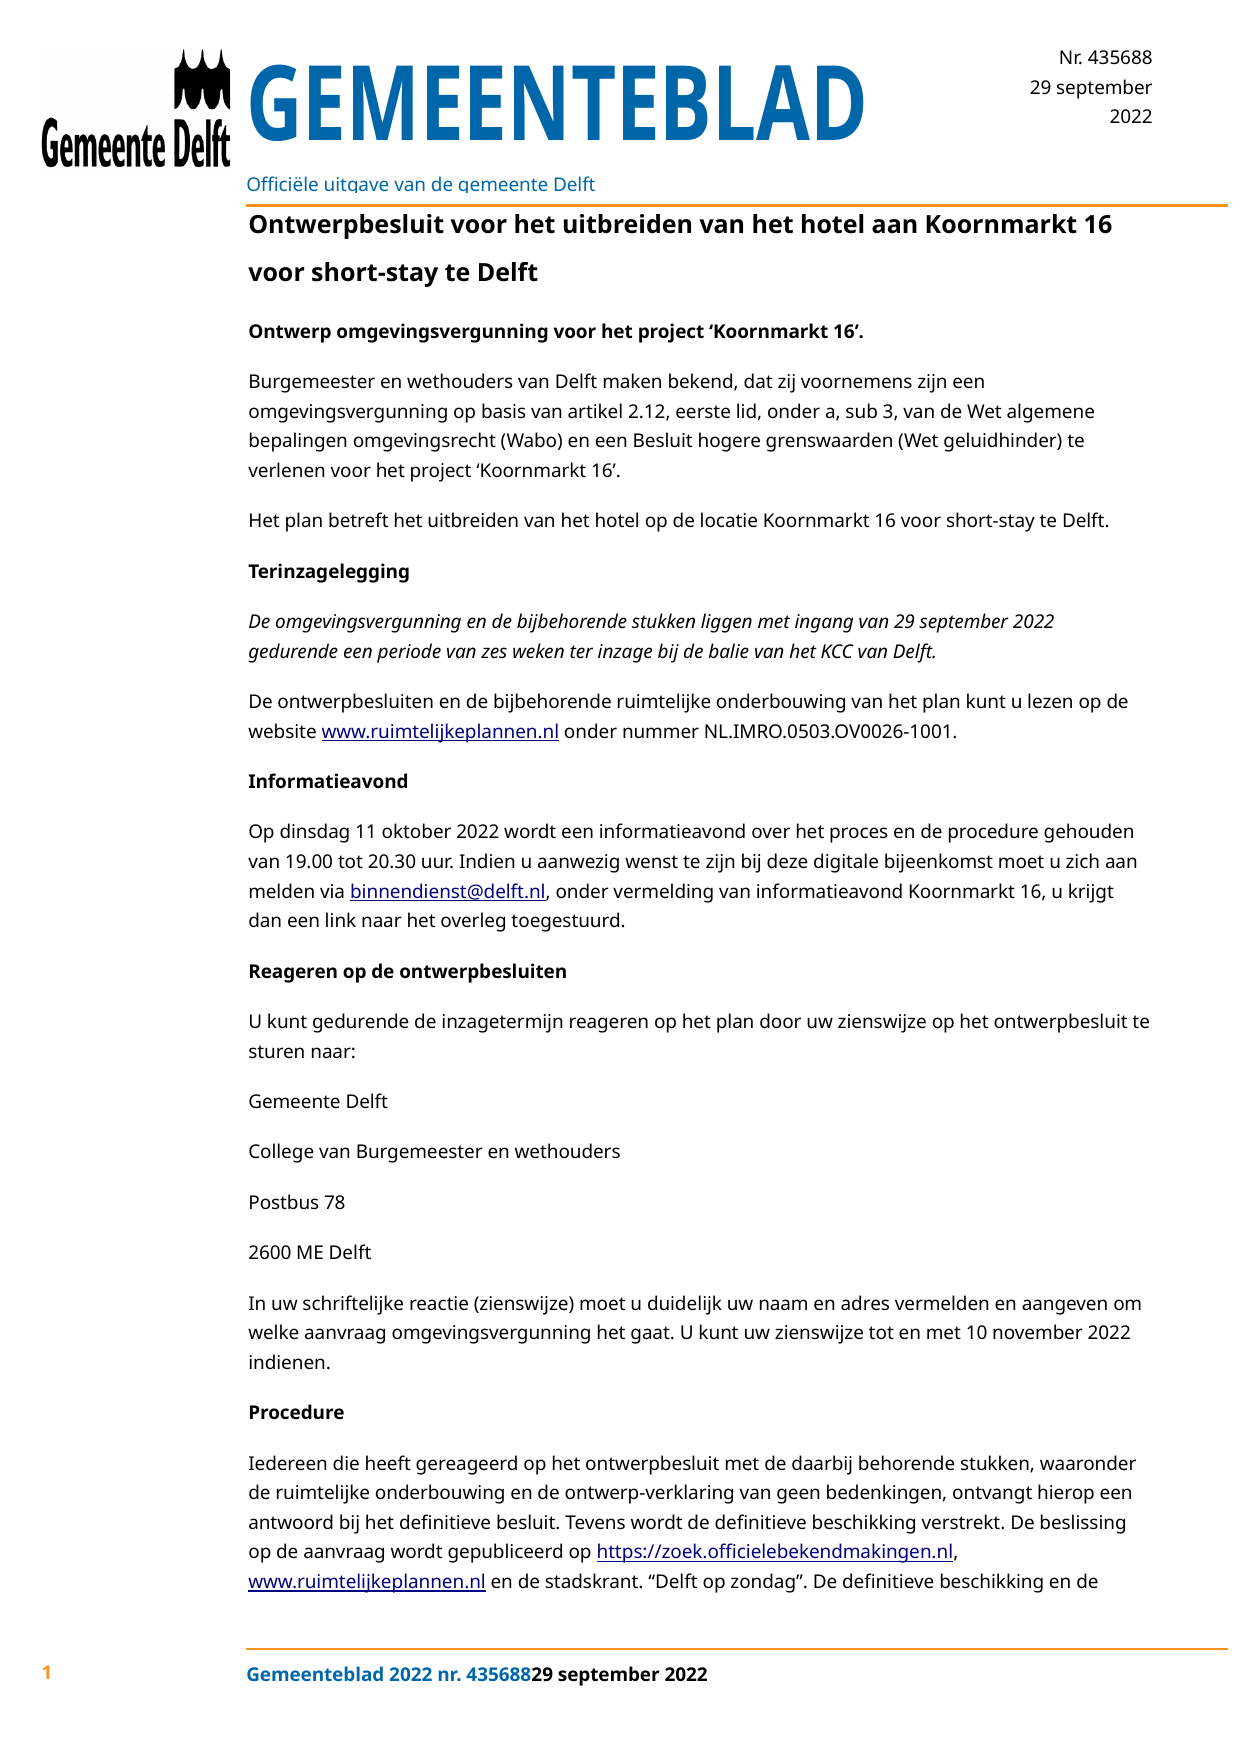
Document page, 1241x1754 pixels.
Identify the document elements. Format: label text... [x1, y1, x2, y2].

text Ontwerpbesluit voor het uitbreiden van het hotel aan Koornmarkt 16 voor short-stay te Delft [248, 207, 1152, 288]
text College van Burgemeester en wethouders [248, 1139, 1152, 1164]
text Op dinsdag 11 oktober 2022 wordt een informatieavond over het proces en de procedure gehouden van 19.00 tot 20.30 uur. Indien u aanwezig wenst te zijn bij deze digitale bijeenkomst moet u zich aan melden via binnendienst@delft.nl, onder vermelding van informatieavond Koornmarkt 16, u krijgt dan een link naar het overleg toegestuurd. [248, 819, 1152, 933]
text Reageren op de ontwerpbesluiten [248, 958, 1152, 984]
text Postbus 78 [248, 1189, 1152, 1215]
text 2600 ME Delft [248, 1239, 1152, 1265]
text Burgemeester en wethouders van Delft maken bekend, dat zij voornemens zijn een omgevingsvergunning op basis van artikel 2.12, eerste lid, onder a, sub 3, van de Wet algemene bepalingen omgevingsrecht (Wabo) en een Besluit hogere grenswaarden (Wet geluidhinder) te verlenen voor het project ‘Koornmarkt 16’. [248, 368, 1152, 483]
text Iedereen die heeft gereageerd op het ontwerpbesluit met de daarbij behorende stukken, waaronder de ruimtelijke onderbouwing en de ontwerp-verklaring van geen bedenkingen, ontvangt hierop een antwoord bij het definitieve besluit. Tevens wordt de definitieve beschikking verstrekt. De beslissing op de aanvraag wordt gepubliceerd op https://zoek.officielebekendmakingen.nl, www.ruimtelijkeplannen.nl en de stadskrant. “Delft op zondag”. De definitieve beschikking en de [248, 1450, 1152, 1594]
text Gemeente Delft [248, 1088, 1152, 1114]
text De omgevingsvergunning en de bijbehorende stukken liggen met ingang van 29 september 2022 gedurende een periode van zes weken ter inzage bij de balie van het KCC van Delft. [248, 608, 1152, 664]
text Procedure [248, 1399, 1152, 1425]
text Terinzagelegging [248, 558, 1152, 584]
picture [41, 47, 231, 172]
text In uw schriftelijke reactie (zienswijze) moet u duidelijk uw naam en adres vermelden en aangeven om welke aanvraag omgevingsvergunning het gaat. U kunt uw zienswijze tot en met 10 november 2022 indienen. [248, 1290, 1152, 1375]
text Ontwerp omgevingsvergunning voor het project ‘Koornmarkt 16’. [248, 318, 1152, 344]
text De ontwerpbesluiten en de bijbehorende ruimtelijke onderbouwing van het plan kunt u lezen op de website www.ruimtelijkeplannen.nl onder nummer NL.IMRO.0503.OV0026-1001. [248, 688, 1152, 744]
text Het plan betreft het uitbreiden van het hotel op de locatie Koornmarkt 16 voor short-stay te Delft. [248, 507, 1152, 533]
text U kunt gedurende de inzagetermijn reageren op het plan door uw zienswijze op het ontwerpbesluit te sturen naar: [248, 1008, 1152, 1064]
text Informatieavond [248, 768, 1152, 794]
